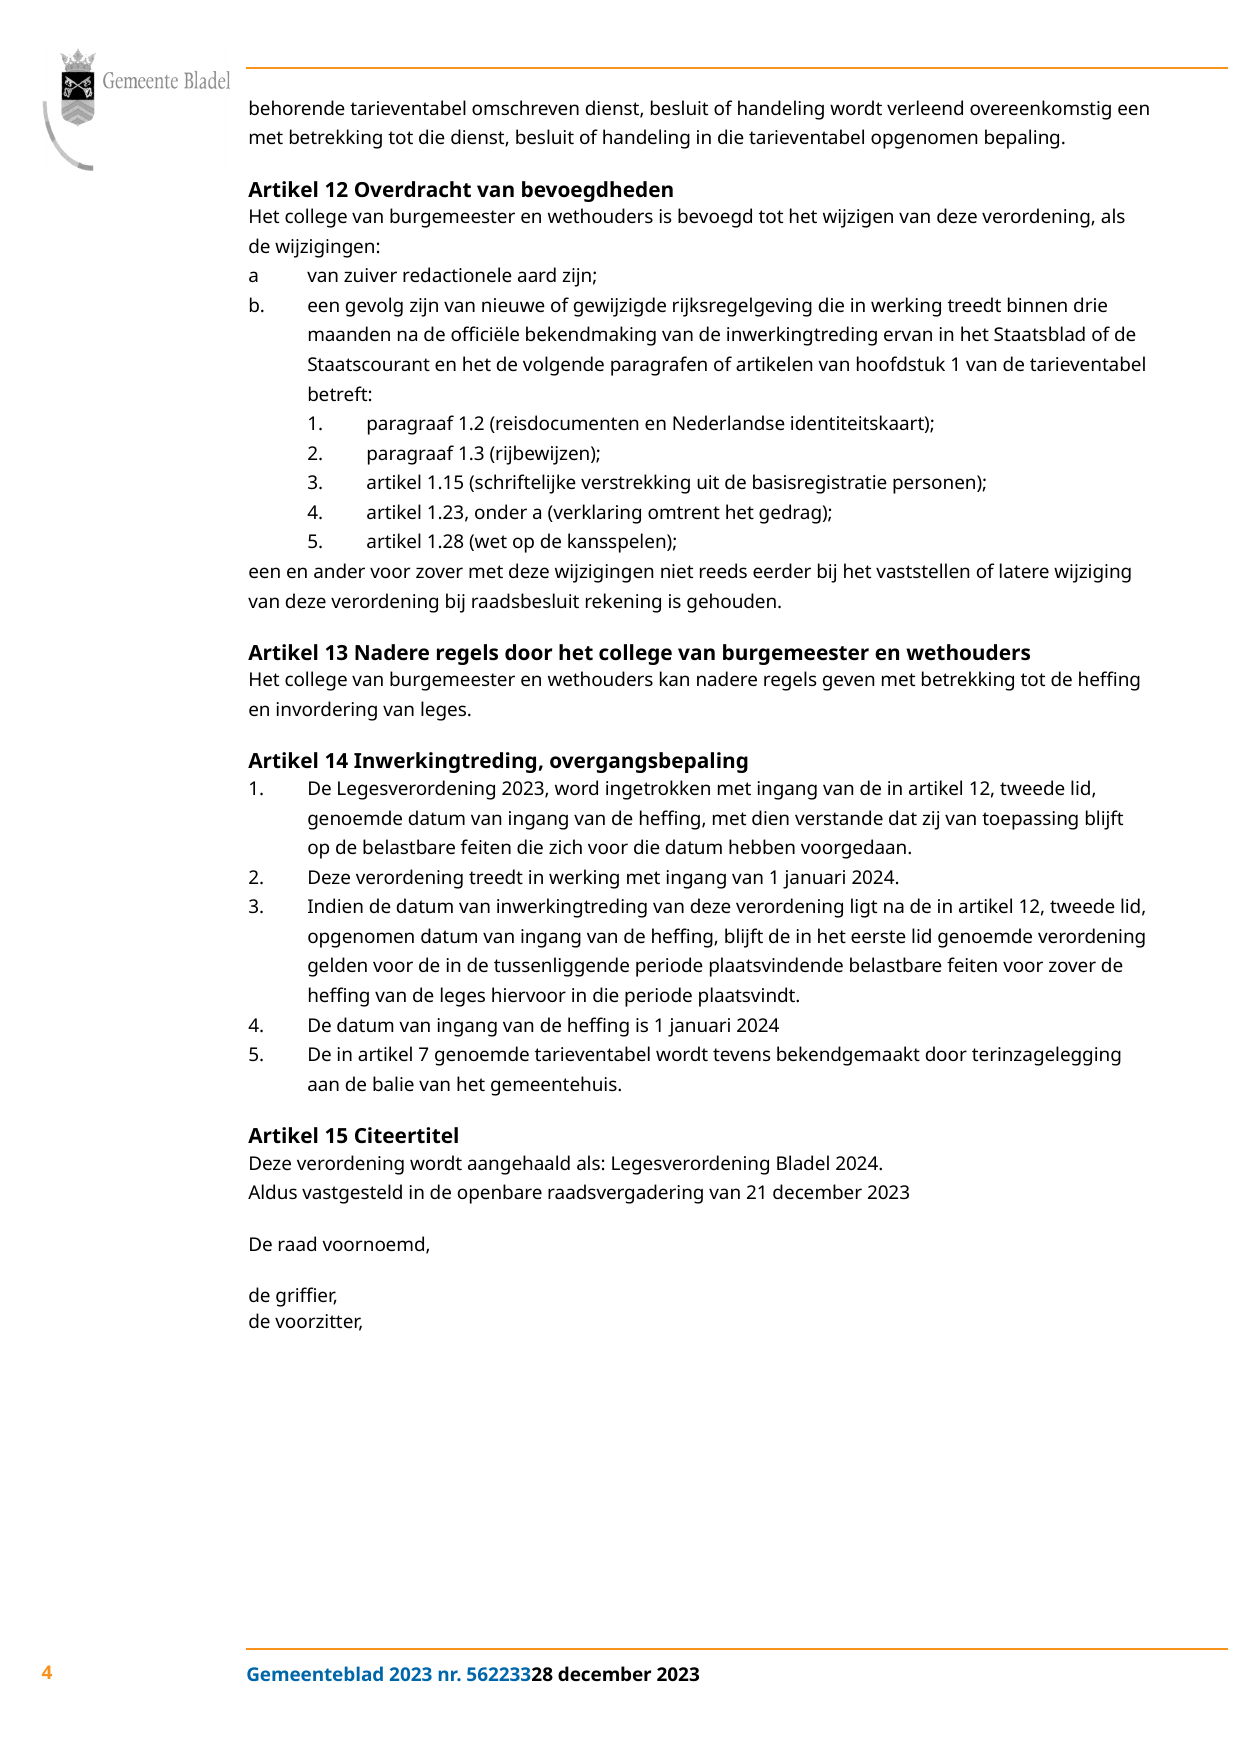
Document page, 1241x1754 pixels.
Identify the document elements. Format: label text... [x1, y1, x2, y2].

text de voorzitter, [248, 1308, 1152, 1334]
text De raad voornoemd, [248, 1231, 1152, 1257]
text Aldus vastgesteld in de openbare raadsvergadering van 21 december 2023 [248, 1179, 1152, 1205]
text Het college van burgemeester en wethouders is bevoegd tot het wijzigen van deze verordening, als de wijzigingen: [248, 203, 1152, 258]
text behorende tarieventabel omschreven dienst, besluit of handeling wordt verleend overeenkomstig een met betrekking tot die dienst, besluit of handeling in die tarieventabel opgenomen bepaling. [248, 95, 1152, 150]
text Deze verordening wordt aangehaald als: Legesverordening Bladel 2024. [248, 1150, 1152, 1176]
list artikel 1.15 (schriftelijke verstrekking uit de basisregistratie personen); [307, 469, 1152, 495]
list Indien de datum van inwerkingtreding van deze verordening ligt na de in artikel 12, tweede lid, opgenomen datum van ingang van de heffing, blijft de in het eerste lid genoemde verordening gelden voor de in de tussenliggende periode plaatsvindende belastbare feiten voor zover de heffing van de leges hiervoor in die periode plaatsvindt. [248, 893, 1152, 1008]
text de griffier, [248, 1282, 1152, 1308]
list De datum van ingang van de heffing is 1 januari 2024 [248, 1012, 1152, 1037]
text Het college van burgemeester en wethouders kan nadere regels geven met betrekking tot de heffing en invordering van leges. [248, 667, 1152, 722]
picture [41, 47, 231, 172]
list De in artikel 7 genoemde tarieventabel wordt tevens bekendgemaakt door terinzagelegging aan de balie van het gemeentehuis. [248, 1041, 1152, 1097]
list artikel 1.23, onder a (verklaring omtrent het gedrag); [307, 499, 1152, 525]
list De Legesverordening 2023, word ingetrokken met ingang van de in artikel 12, tweede lid, genoemde datum van ingang van de heffing, met dien verstande dat zij van toepassing blijft op de belastbare feiten die zich voor die datum hebben voorgedaan. [248, 775, 1152, 860]
text een en ander voor zover met deze wijzigingen niet reeds eerder bij het vaststellen of latere wijziging van deze verordening bij raadsbesluit rekening is gehouden. [248, 558, 1152, 613]
list een gevolg zijn van nieuwe of gewijzigde rijksregelgeving die in werking treedt binnen drie maanden na de officiële bekendmaking van de inwerkingtreding ervan in het Staatsblad of de Staatscourant en het de volgende paragrafen of artikelen van hoofdstuk 1 van de tarieventabel betreft: [248, 292, 1152, 406]
text Artikel 14 Inwerkingtreding, overgangsbepaling [248, 747, 1152, 775]
list van zuiver redactionele aard zijn; [248, 262, 1152, 288]
text Artikel 15 Citeertitel [248, 1121, 1152, 1150]
text Artikel 13 Nadere regels door het college van burgemeester en wethouders [248, 638, 1152, 667]
list Deze verordening treedt in werking met ingang van 1 januari 2024. [248, 864, 1152, 889]
list paragraaf 1.2 (reisdocumenten en Nederlandse identiteitskaart); [307, 410, 1152, 436]
list artikel 1.28 (wet op de kansspelen); [307, 529, 1152, 554]
text Artikel 12 Overdracht van bevoegdheden [248, 175, 1152, 203]
list paragraaf 1.3 (rijbewijzen); [307, 440, 1152, 466]
